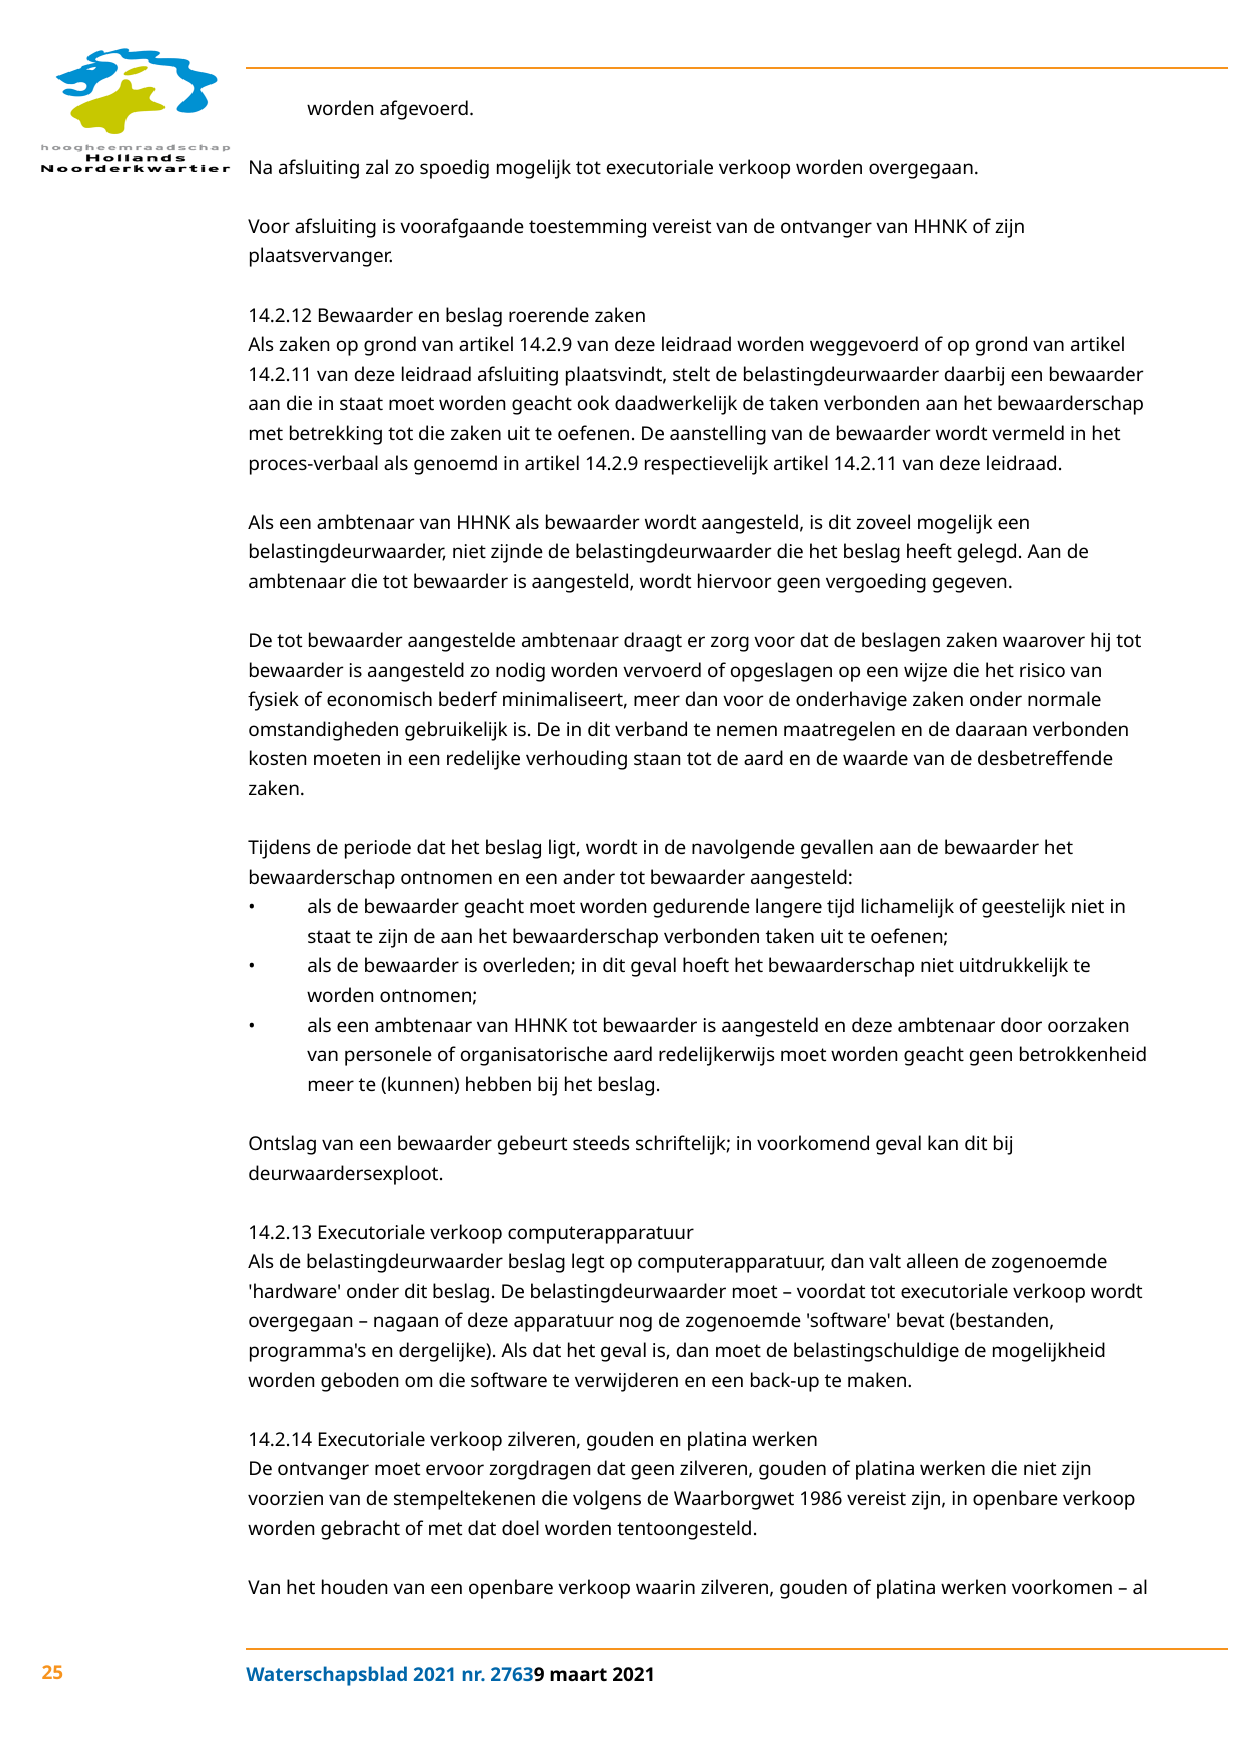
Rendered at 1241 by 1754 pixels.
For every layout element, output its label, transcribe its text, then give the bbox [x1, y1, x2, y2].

list als de bewaarder geacht moet worden gedurende langere tijd lichamelijk of geestelijk niet in staat te zijn de aan het bewaarderschap verbonden taken uit te oefenen; [248, 893, 1152, 949]
text De tot bewaarder aangestelde ambtenaar draagt er zorg voor dat de beslagen zaken waarover hij tot bewaarder is aangesteld zo nodig worden vervoerd of opgeslagen op een wijze die het risico van fysiek of economisch bederf minimaliseert, meer dan voor de onderhavige zaken onder normale omstandigheden gebruikelijk is. De in dit verband te nemen maatregelen en de daaraan verbonden kosten moeten in een redelijke verhouding staan tot de aard en de waarde van de desbetreffende zaken. [248, 627, 1152, 801]
text Na afsluiting zal zo spoedig mogelijk tot executoriale verkoop worden overgegaan. [248, 154, 1152, 180]
text Van het houden van een openbare verkoop waarin zilveren, gouden of platina werken voorkomen – al [248, 1574, 1152, 1600]
text Als de belastingdeurwaarder beslag legt op computerapparatuur, dan valt alleen de zogenoemde 'hardware' onder dit beslag. De belastingdeurwaarder moet – voordat tot executoriale verkoop wordt overgegaan – nagaan of deze apparatuur nog de zogenoemde 'software' bevat (bestanden, programma's en dergelijke). Als dat het geval is, dan moet de belastingschuldige de mogelijkheid worden geboden om die software te verwijderen en een back-up te maken. [248, 1248, 1152, 1393]
text Tijdens de periode dat het beslag ligt, wordt in de navolgende gevallen aan de bewaarder het bewaarderschap ontnomen en een ander tot bewaarder aangesteld: [248, 834, 1152, 890]
list worden afgevoerd. [248, 95, 1152, 121]
text Als een ambtenaar van HHNK als bewaarder wordt aangesteld, is dit zoveel mogelijk een belastingdeurwaarder, niet zijnde de belastingdeurwaarder die het beslag heeft gelegd. Aan de ambtenaar die tot bewaarder is aangesteld, wordt hiervoor geen vergoeding gegeven. [248, 509, 1152, 594]
text De ontvanger moet ervoor zorgdragen dat geen zilveren, gouden of platina werken die niet zijn voorzien van de stempeltekenen die volgens de Waarborgwet 1986 vereist zijn, in openbare verkoop worden gebracht of met dat doel worden tentoongesteld. [248, 1456, 1152, 1541]
list als de bewaarder is overleden; in dit geval hoeft het bewaarderschap niet uitdrukkelijk te worden ontnomen; [248, 953, 1152, 1008]
text 14.2.12 Bewaarder en beslag roerende zaken [248, 302, 1152, 328]
text 14.2.14 Executoriale verkoop zilveren, gouden en platina werken [248, 1426, 1152, 1452]
text Voor afsluiting is voorafgaande toestemming vereist van de ontvanger van HHNK of zijn plaatsvervanger. [248, 213, 1152, 268]
picture [41, 47, 231, 172]
text 14.2.13 Executoriale verkoop computerapparatuur [248, 1219, 1152, 1245]
text Als zaken op grond van artikel 14.2.9 van deze leidraad worden weggevoerd of op grond van artikel 14.2.11 van deze leidraad afsluiting plaatsvindt, stelt de belastingdeurwaarder daarbij een bewaarder aan die in staat moet worden geacht ook daadwerkelijk de taken verbonden aan het bewaarderschap met betrekking tot die zaken uit te oefenen. De aanstelling van de bewaarder wordt vermeld in het proces-verbaal als genoemd in artikel 14.2.9 respectievelijk artikel 14.2.11 van deze leidraad. [248, 331, 1152, 476]
text Ontslag van een bewaarder gebeurt steeds schriftelijk; in voorkomend geval kan dit bij deurwaardersexploot. [248, 1130, 1152, 1186]
list als een ambtenaar van HHNK tot bewaarder is aangesteld en deze ambtenaar door oorzaken van personele of organisatorische aard redelijkerwijs moet worden geacht geen betrokkenheid meer te (kunnen) hebben bij het beslag. [248, 1012, 1152, 1097]
